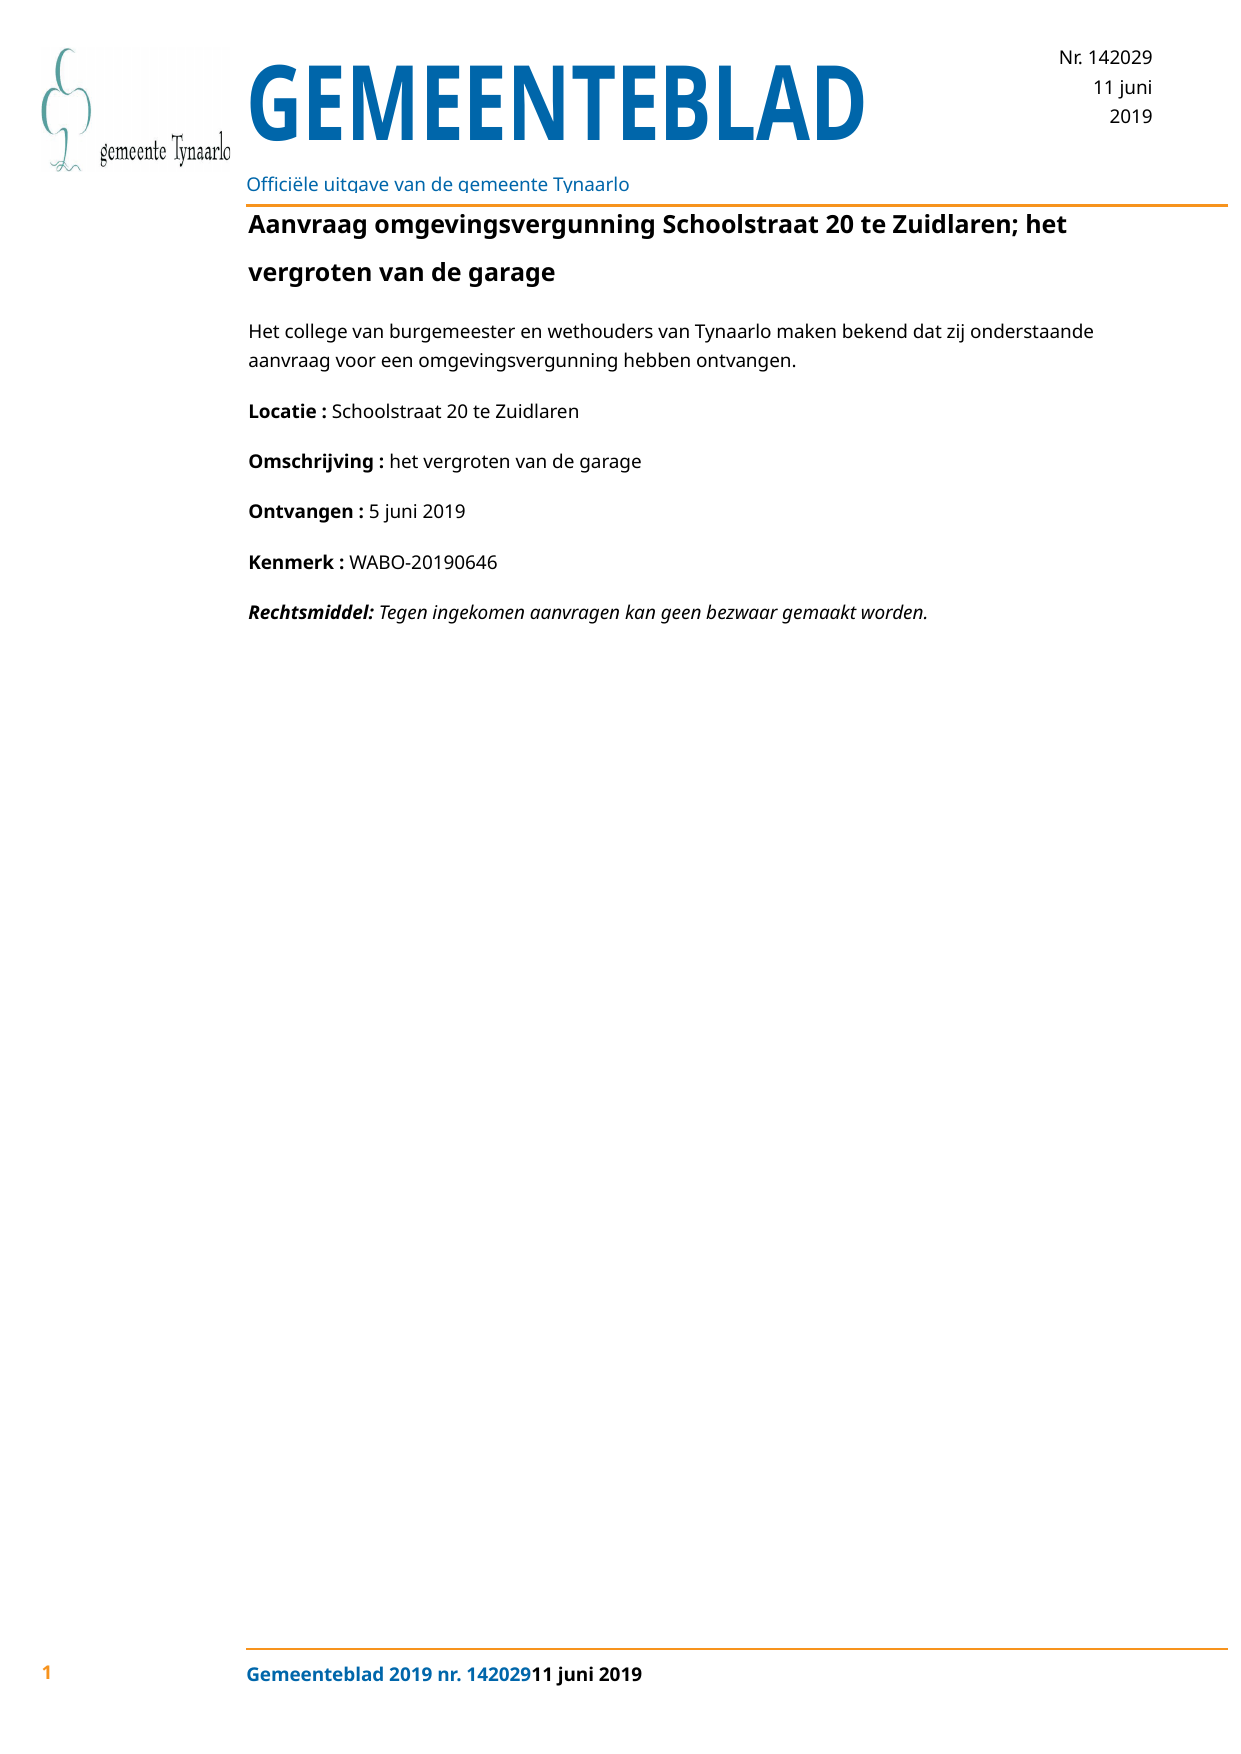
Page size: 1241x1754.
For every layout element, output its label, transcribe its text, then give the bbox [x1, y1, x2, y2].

text Locatie : Schoolstraat 20 te Zuidlaren [248, 398, 1152, 424]
text Omschrijving : het vergroten van de garage [248, 448, 1152, 474]
text Kenmerk : WABO-20190646 [248, 549, 1152, 575]
text Het college van burgemeester en wethouders van Tynaarlo maken bekend dat zij onderstaande aanvraag voor een omgevingsvergunning hebben ontvangen. [248, 318, 1152, 373]
text Ontvangen : 5 juni 2019 [248, 499, 1152, 524]
text Aanvraag omgevingsvergunning Schoolstraat 20 te Zuidlaren; het vergroten van de garage [248, 207, 1152, 288]
text Rechtsmiddel: Tegen ingekomen aanvragen kan geen bezwaar gemaakt worden. [248, 599, 1152, 625]
picture [41, 47, 231, 172]
